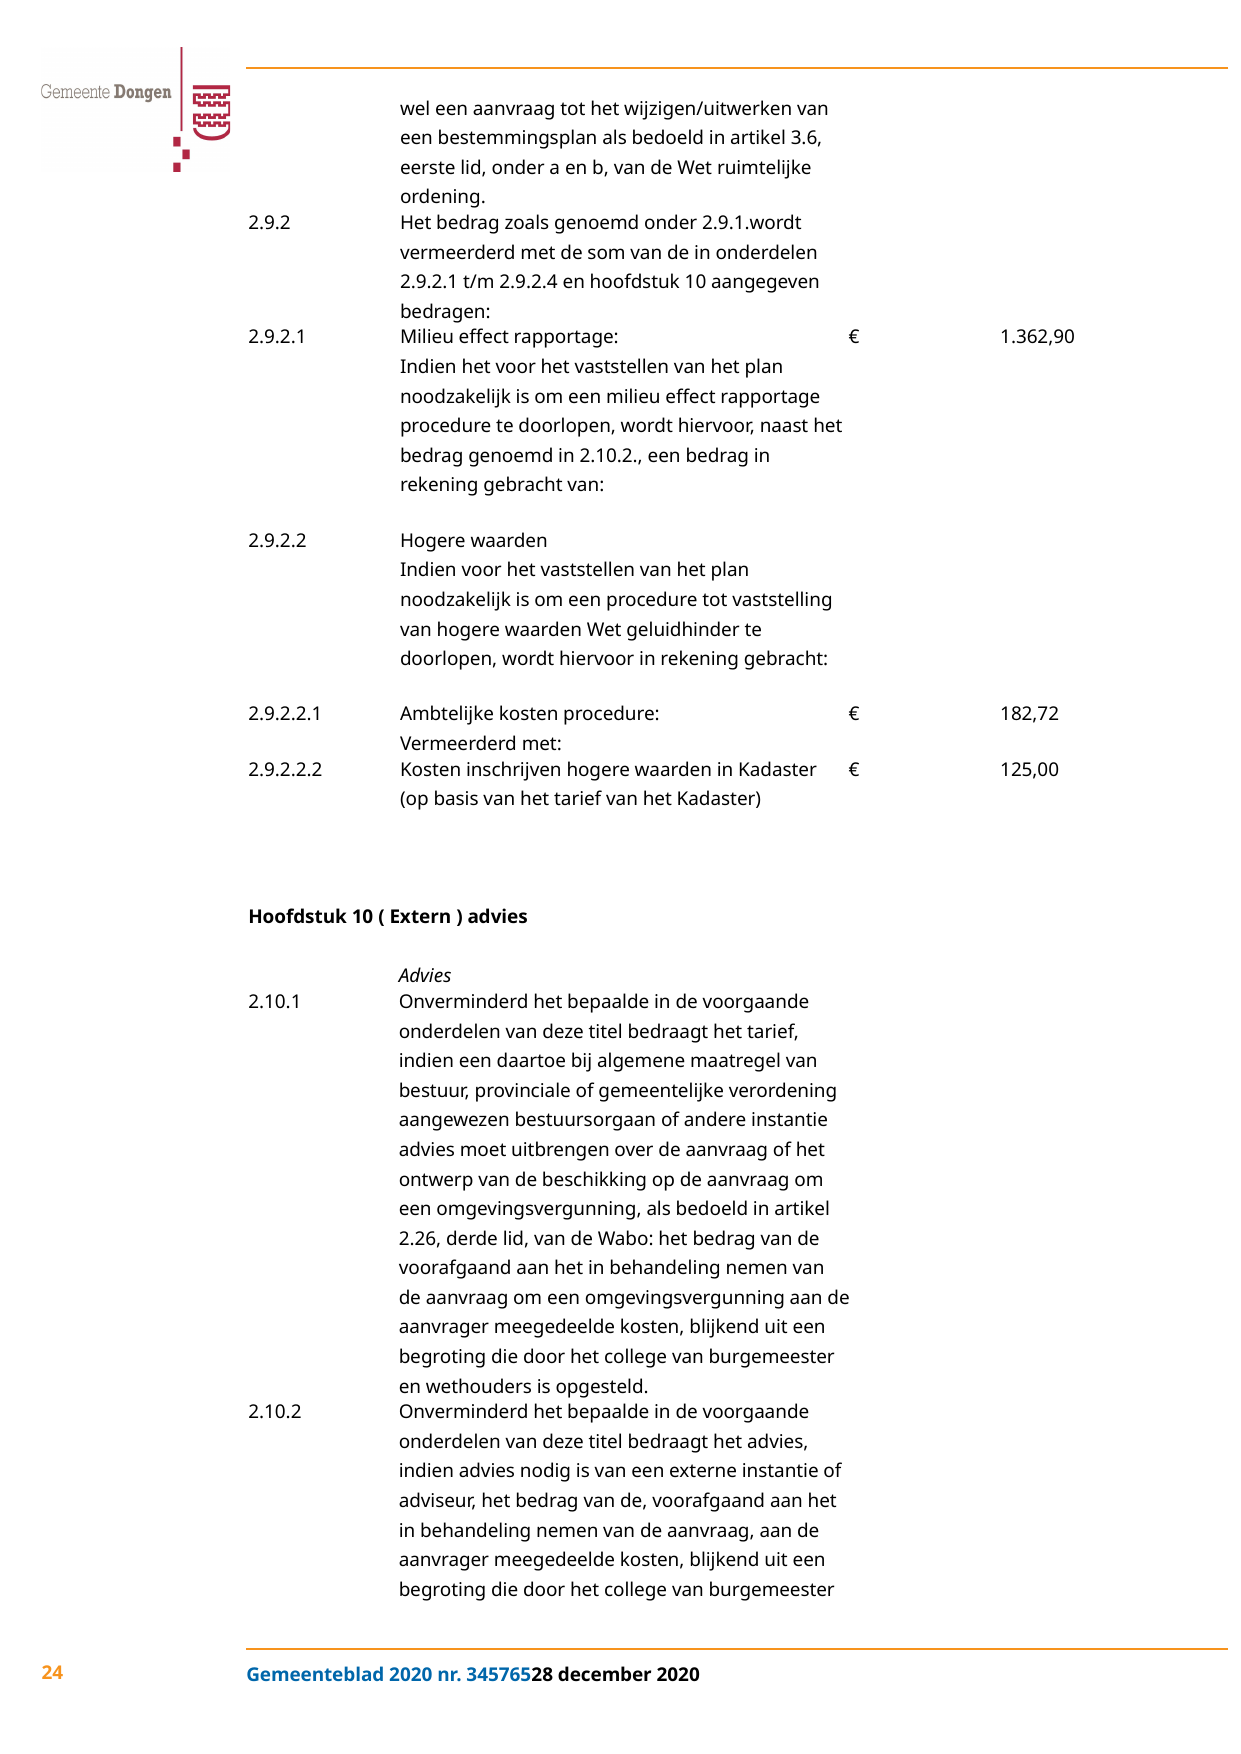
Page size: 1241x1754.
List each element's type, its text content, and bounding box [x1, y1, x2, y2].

table_cell Onverminderd het bepaalde in de voorgaande onderdelen van deze titel bedraagt het advies, indien advies nodig is van een externe instantie of adviseur, het bedrag van de, voorafgaand aan het in behandeling nemen van de aanvraag, aan de aanvrager meegedeelde kosten, blijkend uit een begroting die door het college van burgemeester [399, 1399, 850, 1602]
table_header [1001, 963, 1152, 988]
text Hoofdstuk 10 ( Extern ) advies [248, 903, 1152, 929]
table_cell 182,72 [1000, 701, 1152, 756]
table_cell Kosten inschrijven hogere waarden in Kadaster (op basis van het tarief van het Kadaster) [400, 756, 848, 841]
table_cell 2.10.1 [248, 988, 398, 1398]
table_cell 2.10.2 [248, 1399, 398, 1602]
table_cell [850, 1399, 1001, 1602]
table_cell € [848, 324, 1000, 527]
table_cell € [848, 756, 1000, 841]
table_header [248, 95, 400, 209]
table_cell 2.9.2.2.1 [248, 701, 400, 756]
table_cell [1001, 1399, 1152, 1602]
table_cell € [848, 701, 1000, 756]
table_header [848, 95, 1000, 209]
table_cell 1.362,90 [1000, 324, 1152, 527]
table_cell Onverminderd het bepaalde in de voorgaande onderdelen van deze titel bedraagt het tarief, indien een daartoe bij algemene maatregel van bestuur, provinciale of gemeentelijke verordening aangewezen bestuursorgaan of andere instantie advies moet uitbrengen over de aanvraag of het ontwerp van de beschikking op de aanvraag om een omgevingsvergunning, als bedoeld in artikel 2.26, derde lid, van de Wabo: het bedrag van de voorafgaand aan het in behandeling nemen van de aanvraag om een omgevingsvergunning aan de aanvrager meegedeelde kosten, blijkend uit een begroting die door het college van burgemeester en wethouders is opgesteld. [399, 988, 850, 1398]
table_cell [1001, 988, 1152, 1398]
table_header [248, 963, 398, 988]
table_cell Ambtelijke kosten procedure: Vermeerderd met: [400, 701, 848, 756]
table_cell [848, 209, 1000, 324]
table_cell 2.9.2.1 [248, 324, 400, 527]
table_cell 2.9.2.2 [248, 527, 400, 701]
table_header [850, 963, 1001, 988]
table_cell [1000, 527, 1152, 701]
table_header wel een aanvraag tot het wijzigen/uitwerken van een bestemmingsplan als bedoeld in artikel 3.6, eerste lid, onder a en b, van de Wet ruimtelijke ordening. [400, 95, 848, 209]
table_cell 2.9.2 [248, 209, 400, 324]
table_cell [850, 988, 1001, 1398]
table_cell [1000, 209, 1152, 324]
picture [41, 47, 231, 172]
table_header Advies [399, 963, 850, 988]
table_cell 125,00 [1000, 756, 1152, 841]
table_cell 2.9.2.2.2 [248, 756, 400, 841]
table_header [1000, 95, 1152, 209]
table_cell Hogere waarden Indien voor het vaststellen van het plan noodzakelijk is om een procedure tot vaststelling van hogere waarden Wet geluidhinder te doorlopen, wordt hiervoor in rekening gebracht: [400, 527, 848, 701]
table_cell Milieu effect rapportage: Indien het voor het vaststellen van het plan noodzakelijk is om een milieu effect rapportage procedure te doorlopen, wordt hiervoor, naast het bedrag genoemd in 2.10.2., een bedrag in rekening gebracht van: [400, 324, 848, 527]
table_cell [848, 527, 1000, 701]
table_cell Het bedrag zoals genoemd onder 2.9.1.wordt vermeerderd met de som van de in onderdelen 2.9.2.1 t/m 2.9.2.4 en hoofdstuk 10 aangegeven bedragen: [400, 209, 848, 324]
